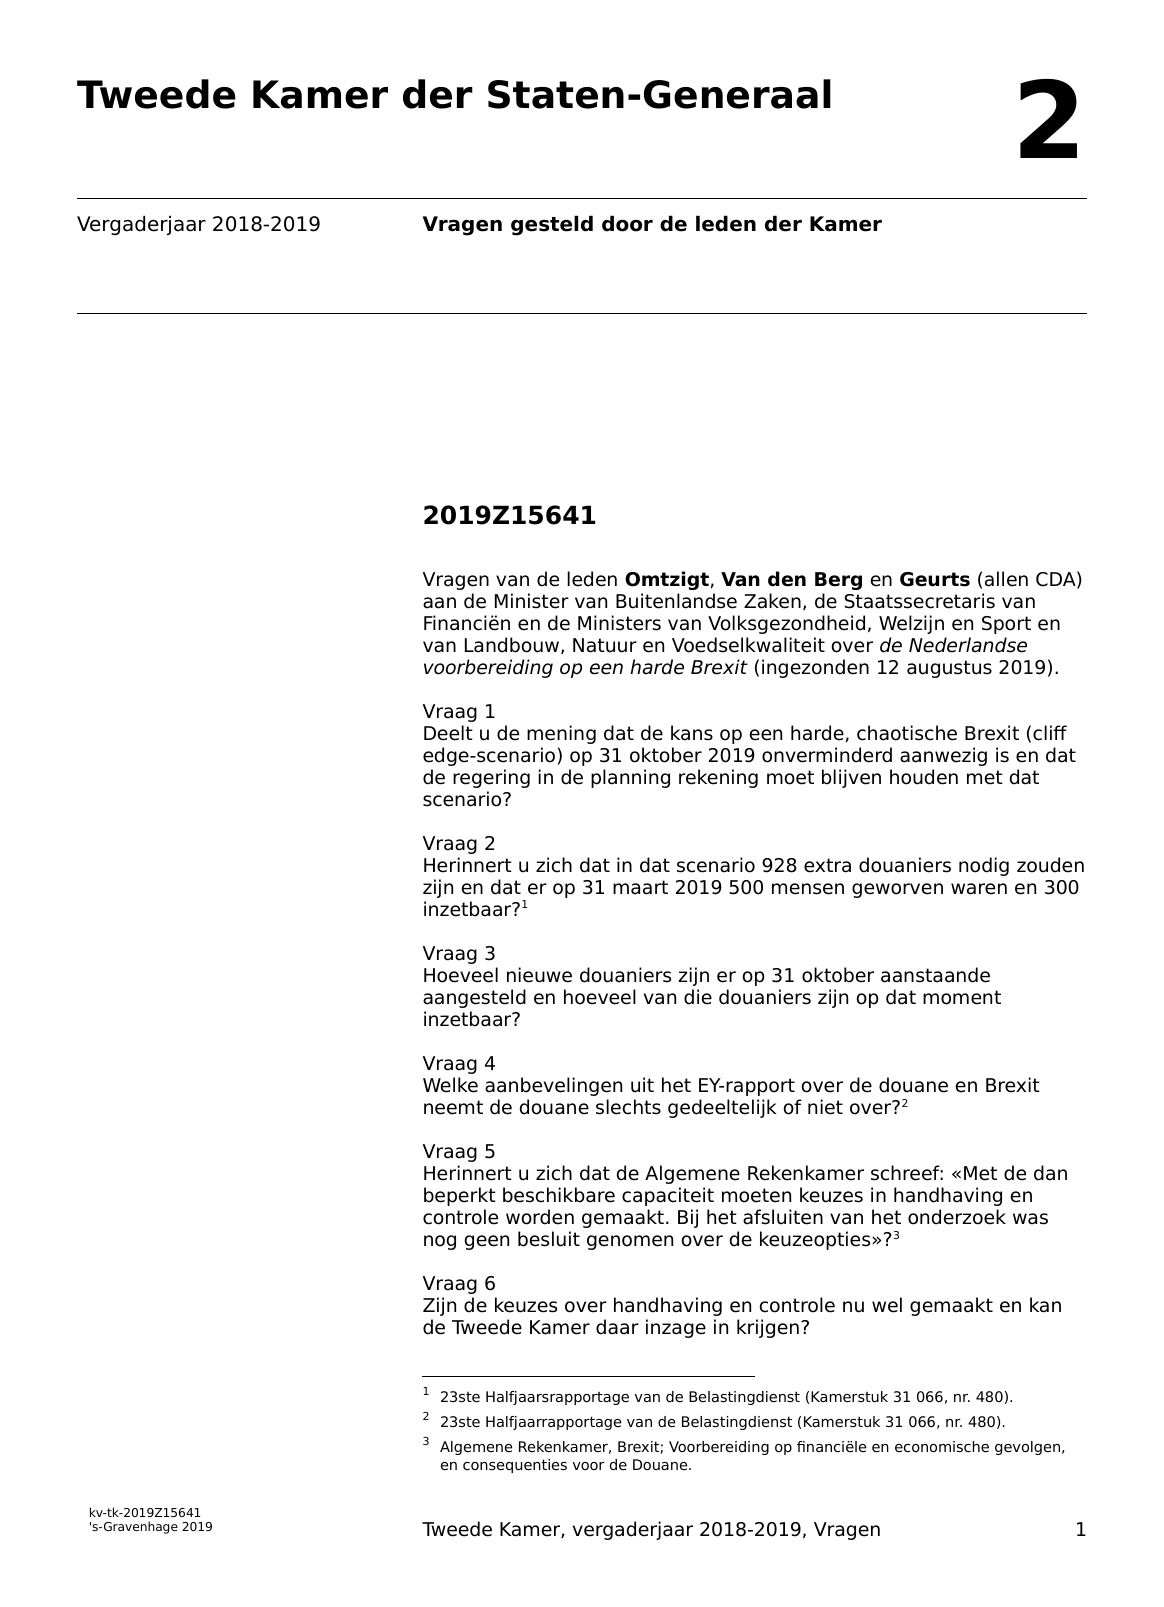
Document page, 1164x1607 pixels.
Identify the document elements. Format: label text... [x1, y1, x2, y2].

text 23ste Halfjaarrapportage van de Belastingdienst (Kamerstuk 31 066, nr. 480). [422, 1410, 1087, 1432]
table_header 2 [886, 59, 1087, 198]
text Vraag 1 [422, 701, 1087, 723]
text Vragen van de leden Omtzigt, Van den Berg en Geurts (allen CDA) aan de Minister van Buitenlandse Zaken, de Staatssecretaris van Financiën en de Ministers van Volksgezondheid, Welzijn en Sport en van Landbouw, Natuur en Voedselkwaliteit over de Nederlandse voorbereiding op een harde Brexit (ingezonden 12 augustus 2019). [422, 569, 1087, 679]
text 2019Z15641 [422, 501, 1087, 531]
text Herinnert u zich dat in dat scenario 928 extra douaniers nodig zouden zijn en dat er op 31 maart 2019 500 mensen geworven waren en 300 inzetbaar? [422, 855, 1087, 921]
text Vraag 6 [422, 1273, 1087, 1295]
text Algemene Rekenkamer, Brexit; Voorbereiding op financiële en economische gevolgen, en consequenties voor de Douane. [422, 1435, 1087, 1474]
text 's-Gravenhage 2019 [88, 1520, 323, 1534]
text Welke aanbevelingen uit het EY-rapport over de douane en Brexit neemt de douane slechts gedeeltelijk of niet over? [422, 1075, 1087, 1119]
text Vraag 5 [422, 1141, 1087, 1163]
text Vraag 4 [422, 1053, 1087, 1075]
table_cell Vragen gesteld door de leden der Kamer [422, 199, 1087, 313]
text 23ste Halfjaarsrapportage van de Belastingdienst (Kamerstuk 31 066, nr. 480). [422, 1385, 1087, 1407]
text Deelt u de mening dat de kans op een harde, chaotische Brexit (cliff edge-scenario) op 31 oktober 2019 onverminderd aanwezig is en dat de regering in de planning rekening moet blijven houden met dat scenario? [422, 723, 1087, 811]
text Zijn de keuzes over handhaving en controle nu wel gemaakt en kan de Tweede Kamer daar inzage in krijgen? [422, 1295, 1087, 1339]
text Vraag 3 [422, 943, 1087, 965]
table_header Tweede Kamer der Staten-Generaal [77, 59, 886, 198]
text Herinnert u zich dat de Algemene Rekenkamer schreef: «Met de dan beperkt beschikbare capaciteit moeten keuzes in handhaving en controle worden gemaakt. Bij het afsluiten van het onderzoek was nog geen besluit genomen over de keuzeopties»? [422, 1163, 1087, 1251]
text Hoeveel nieuwe douaniers zijn er op 31 oktober aanstaande aangesteld en hoeveel van die douaniers zijn op dat moment inzetbaar? [422, 965, 1087, 1031]
text Vraag 2 [422, 833, 1087, 855]
text kv-tk-2019Z15641 [88, 1506, 323, 1520]
table_cell Vergaderjaar 2018-2019 [77, 199, 422, 313]
